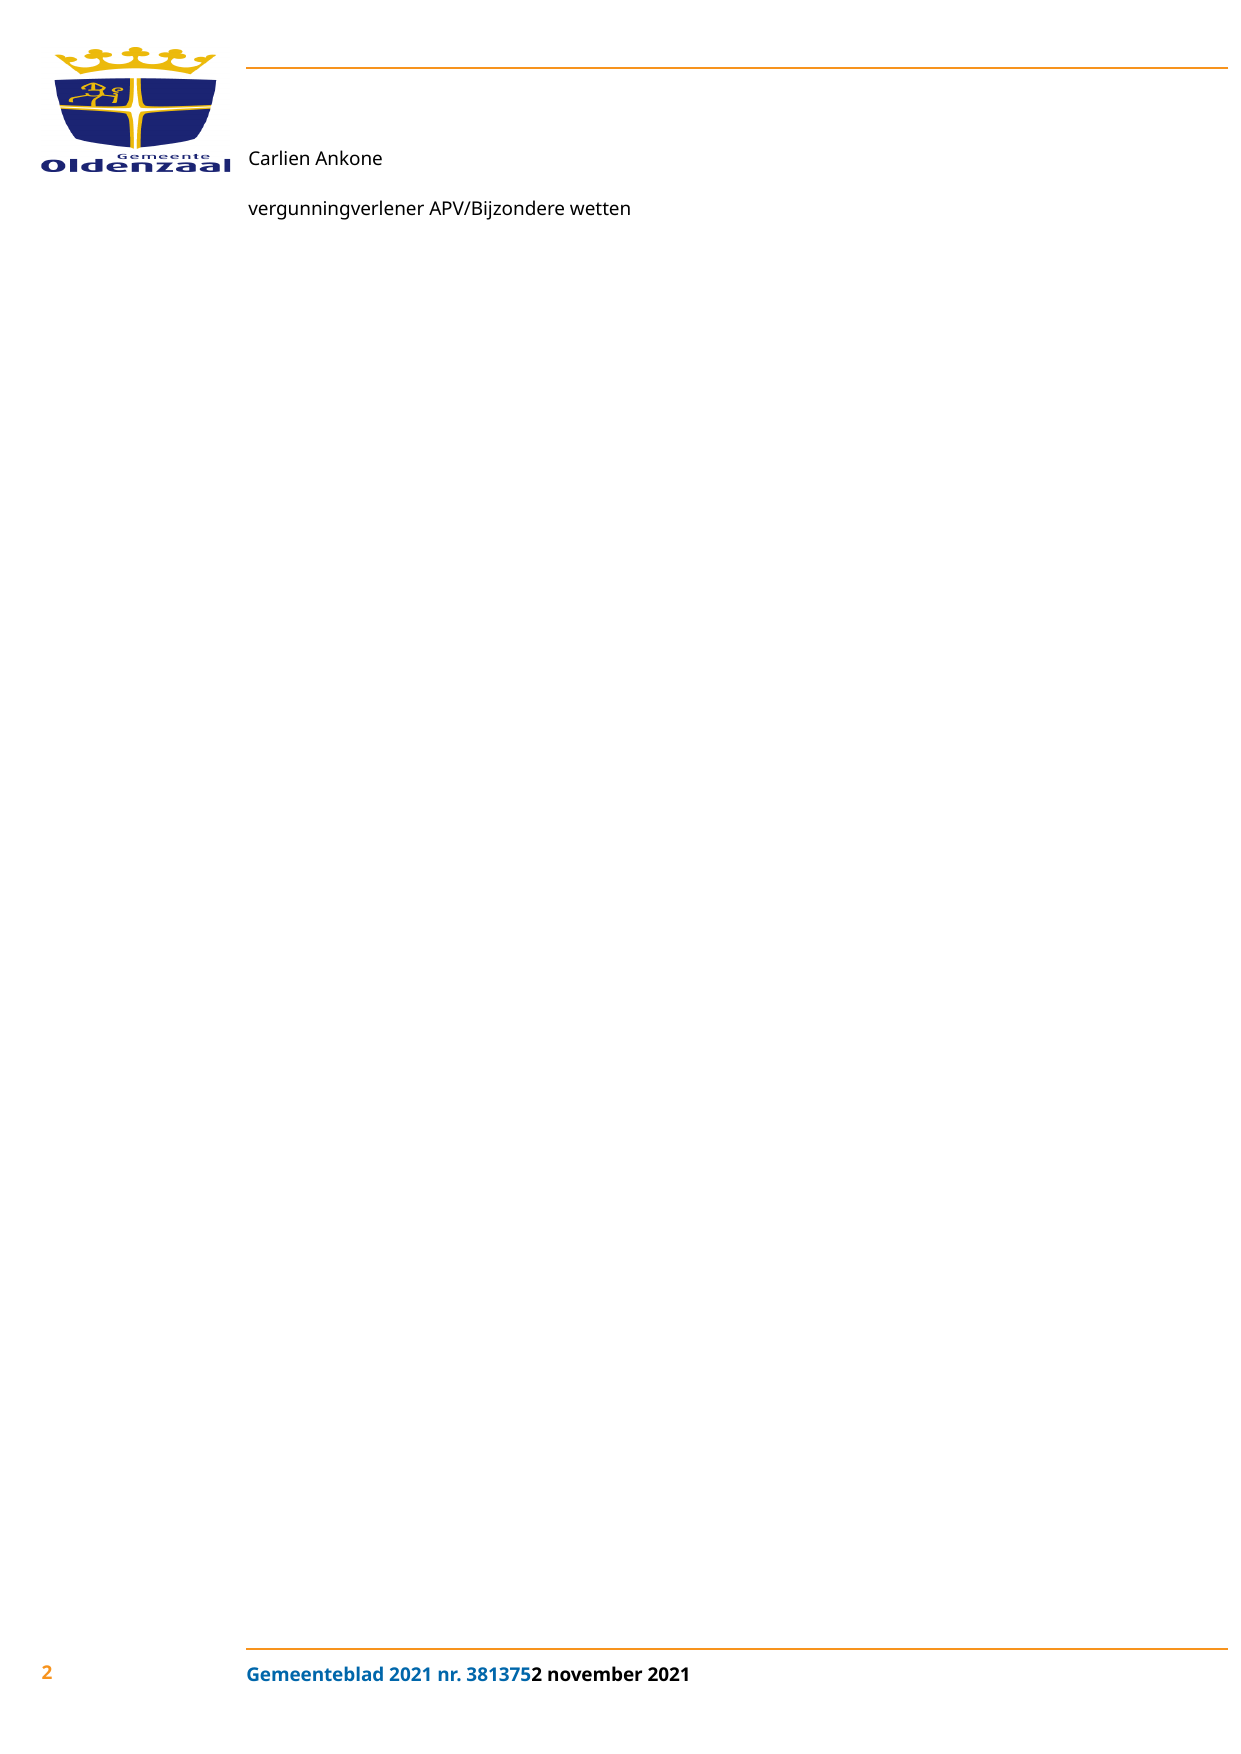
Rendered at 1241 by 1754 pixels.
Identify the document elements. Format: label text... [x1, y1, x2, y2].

picture [41, 47, 231, 172]
text Carlien Ankone [248, 145, 1152, 171]
text vergunningverlener APV/Bijzondere wetten [248, 196, 1152, 221]
